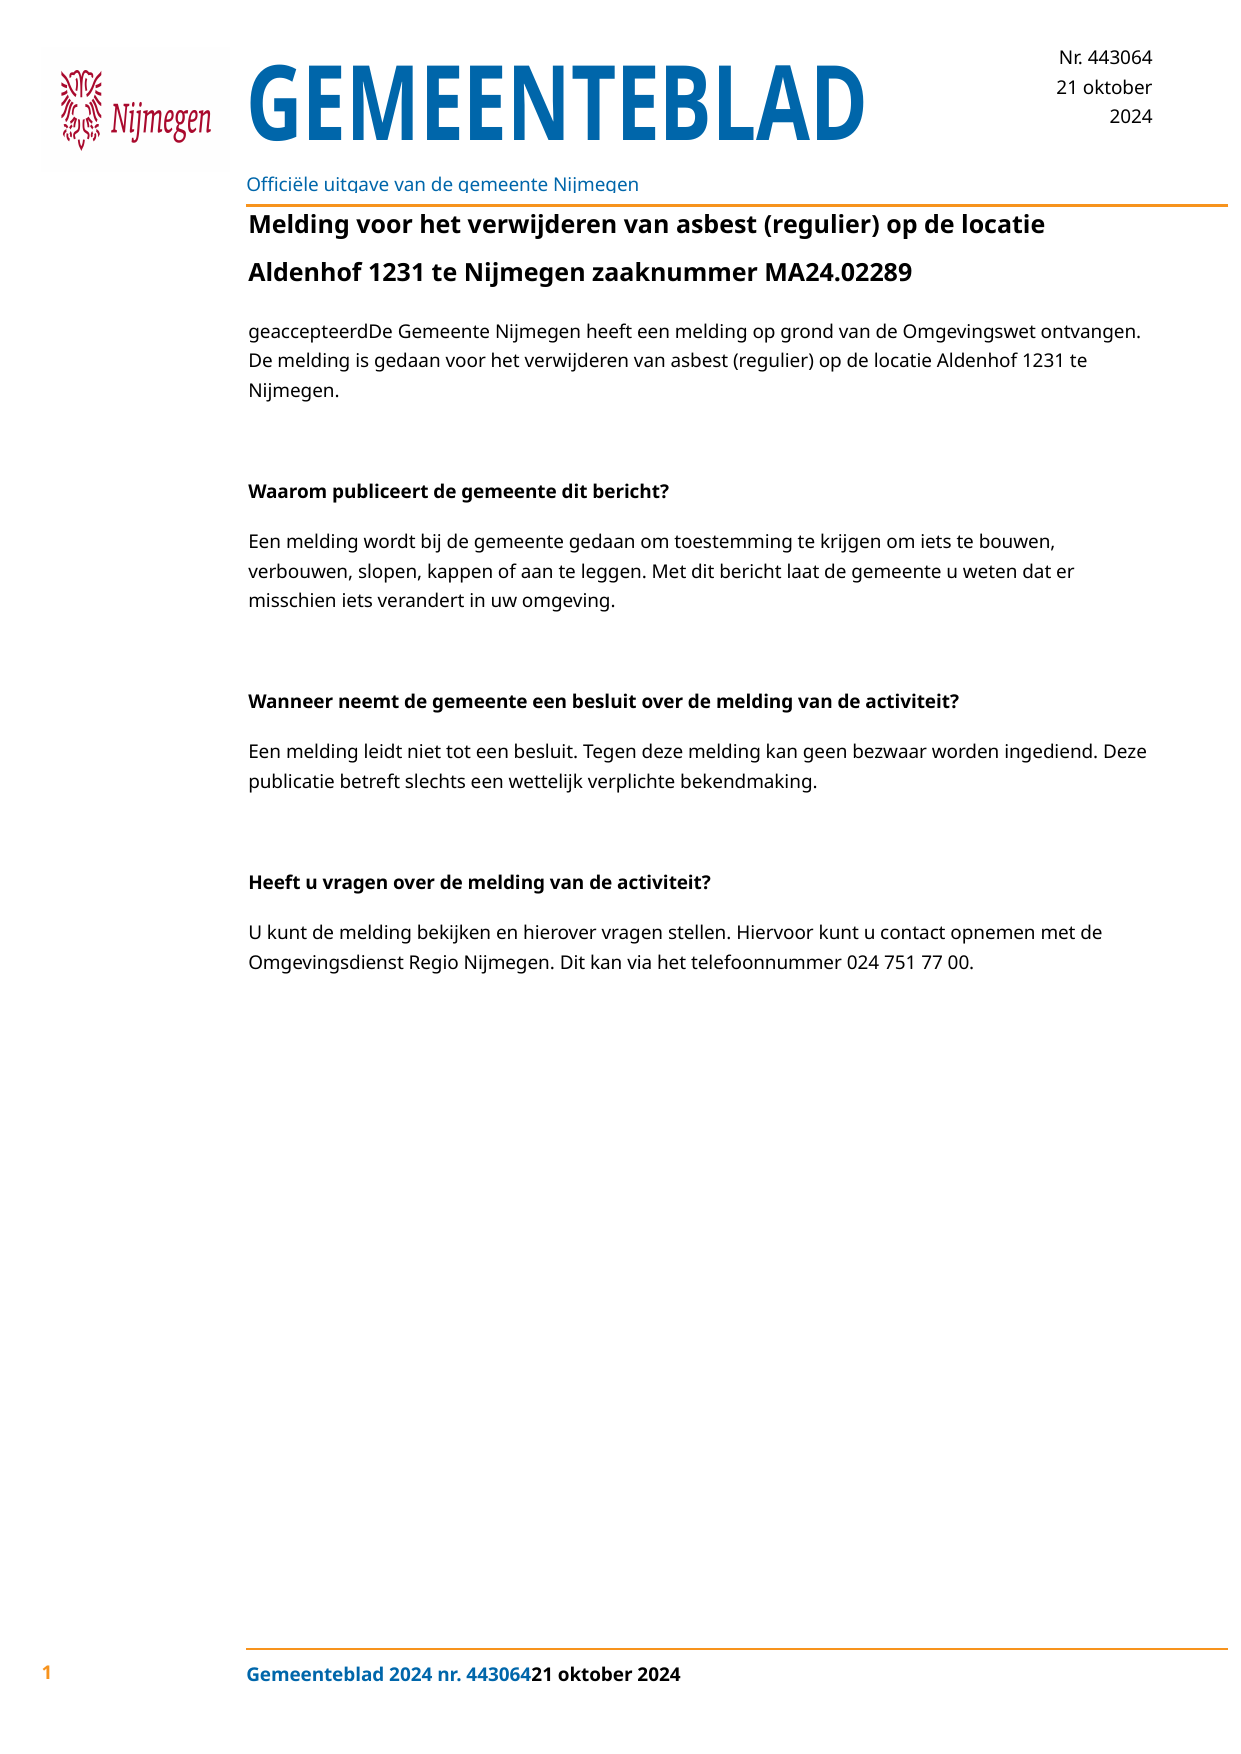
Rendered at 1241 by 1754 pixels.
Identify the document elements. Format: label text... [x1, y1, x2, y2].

text Heeft u vragen over de melding van de activiteit? [248, 869, 1152, 895]
text Een melding leidt niet tot een besluit. Tegen deze melding kan geen bezwaar worden ingediend. Deze publicatie betreft slechts een wettelijk verplichte bekendmaking. [248, 739, 1152, 794]
text Melding voor het verwijderen van asbest (regulier) op de locatie Aldenhof 1231 te Nijmegen zaaknummer MA24.02289 [248, 207, 1152, 288]
text Een melding wordt bij de gemeente gedaan om toestemming te krijgen om iets te bouwen, verbouwen, slopen, kappen of aan te leggen. Met dit bericht laat de gemeente u weten dat er misschien iets verandert in uw omgeving. [248, 528, 1152, 613]
text Wanneer neemt de gemeente een besluit over de melding van de activiteit? [248, 688, 1152, 714]
text U kunt de melding bekijken en hierover vragen stellen. Hiervoor kunt u contact opnemen met de Omgevingsdienst Regio Nijmegen. Dit kan via het telefoonnummer 024 751 77 00. [248, 919, 1152, 975]
text geaccepteerdDe Gemeente Nijmegen heeft een melding op grond van de Omgevingswet ontvangen. De melding is gedaan voor het verwijderen van asbest (regulier) op de locatie Aldenhof 1231 te Nijmegen. [248, 318, 1152, 403]
text Waarom publiceert de gemeente dit bericht? [248, 478, 1152, 504]
picture [41, 47, 231, 172]
